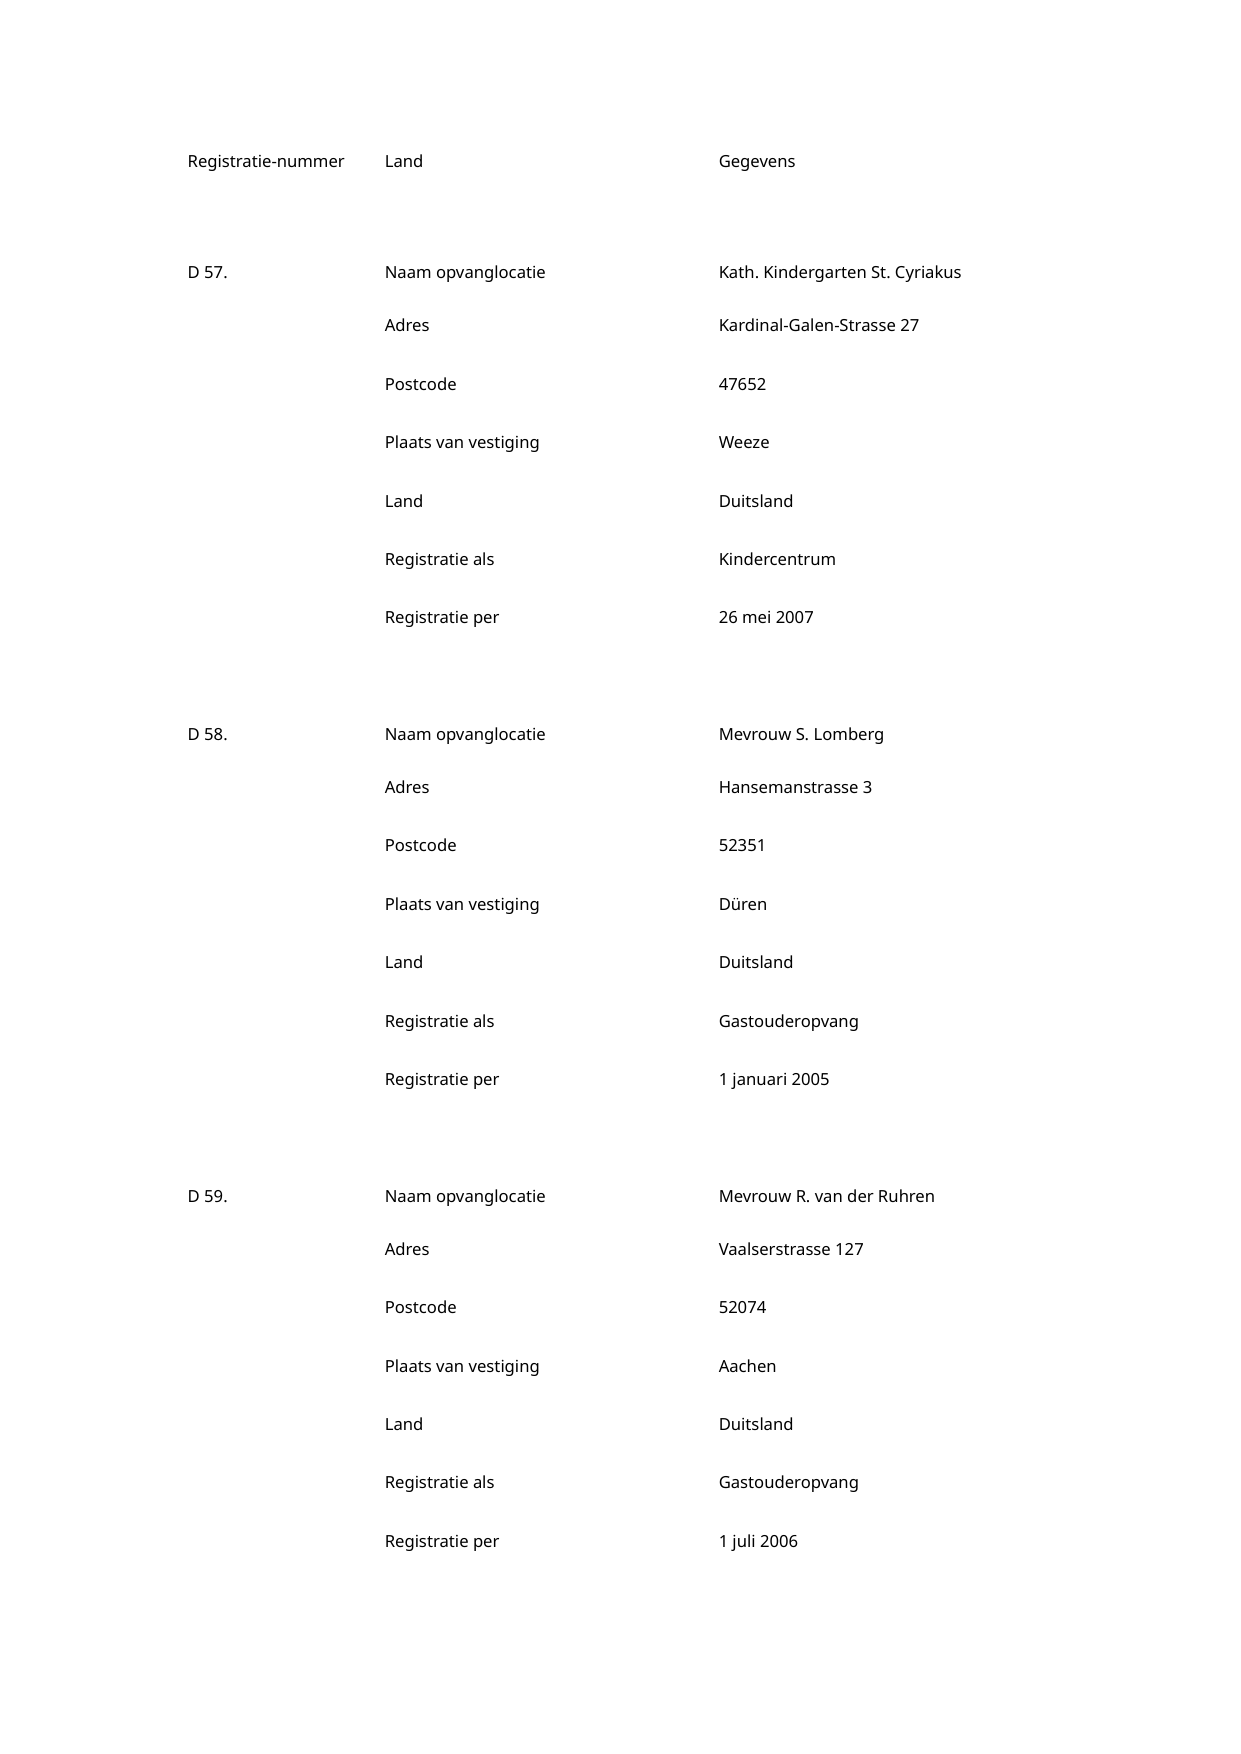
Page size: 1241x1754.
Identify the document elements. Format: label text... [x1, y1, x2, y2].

table_cell D 57. [188, 261, 384, 314]
table_cell Kindercentrum [719, 548, 1053, 606]
table_cell Duitsland [719, 489, 1053, 548]
table_cell D 58. [188, 723, 384, 776]
table_cell [188, 606, 384, 664]
table_cell 1 januari 2005 [719, 1068, 1053, 1126]
table_cell [188, 314, 384, 372]
table_cell Adres [385, 314, 718, 372]
table_cell Registratie per [385, 606, 718, 664]
table_cell Registratie per [385, 1530, 718, 1588]
table_cell [719, 665, 1053, 723]
table_cell Weeze [719, 431, 1053, 489]
table_cell 52074 [719, 1296, 1053, 1354]
table_cell Gastouderopvang [719, 1009, 1053, 1068]
table_cell [188, 893, 384, 951]
table_cell 47652 [719, 372, 1053, 431]
table_cell [385, 1126, 718, 1185]
table_cell Aachen [719, 1354, 1053, 1413]
table_cell Duitsland [719, 1413, 1053, 1471]
table_cell Plaats van vestiging [385, 1354, 718, 1413]
table_cell Naam opvanglocatie [385, 261, 718, 314]
table_cell [188, 1530, 384, 1588]
table_cell Mevrouw S. Lomberg [719, 723, 1053, 776]
table_cell [188, 203, 384, 261]
table_cell Postcode [385, 834, 718, 892]
table_cell [188, 431, 384, 489]
table_cell Land [385, 1413, 718, 1471]
table_cell [188, 1068, 384, 1126]
table_cell [188, 951, 384, 1009]
table_cell [188, 1009, 384, 1068]
table_cell Duitsland [719, 951, 1053, 1009]
table_cell [188, 489, 384, 548]
table_cell Registratie als [385, 1009, 718, 1068]
table_cell Adres [385, 776, 718, 834]
table_cell [188, 1413, 384, 1471]
table_cell [188, 1471, 384, 1529]
table_cell Düren [719, 893, 1053, 951]
table_cell Registratie als [385, 1471, 718, 1529]
table_cell Kardinal-Galen-Strasse 27 [719, 314, 1053, 372]
table_cell [188, 1296, 384, 1354]
table_cell [719, 203, 1053, 261]
table_cell 1 juli 2006 [719, 1530, 1053, 1588]
table_cell [719, 1126, 1053, 1185]
table_header Land [385, 150, 718, 203]
table_cell Naam opvanglocatie [385, 723, 718, 776]
table_cell Registratie per [385, 1068, 718, 1126]
table_cell 52351 [719, 834, 1053, 892]
table_cell Mevrouw R. van der Ruhren [719, 1185, 1053, 1237]
table_header Registratie-nummer [188, 150, 384, 203]
table_cell Vaalserstrasse 127 [719, 1238, 1053, 1296]
table_cell [188, 1238, 384, 1296]
table_cell Land [385, 951, 718, 1009]
table_header Gegevens [719, 150, 1053, 203]
table_cell Hansemanstrasse 3 [719, 776, 1053, 834]
table_cell Gastouderopvang [719, 1471, 1053, 1529]
table_cell Postcode [385, 372, 718, 431]
table_cell Plaats van vestiging [385, 431, 718, 489]
table_cell [385, 665, 718, 723]
table_cell Kath. Kindergarten St. Cyriakus [719, 261, 1053, 314]
table_cell Plaats van vestiging [385, 893, 718, 951]
table_cell [188, 665, 384, 723]
table_cell Land [385, 489, 718, 548]
table_cell [188, 1354, 384, 1413]
table_cell [385, 203, 718, 261]
table_cell [188, 1126, 384, 1185]
table_cell [188, 776, 384, 834]
table_cell 26 mei 2007 [719, 606, 1053, 664]
table_cell Adres [385, 1238, 718, 1296]
table_cell Naam opvanglocatie [385, 1185, 718, 1237]
table_cell [188, 372, 384, 431]
table_cell [188, 548, 384, 606]
table_cell [188, 834, 384, 892]
table_cell Registratie als [385, 548, 718, 606]
table_cell Postcode [385, 1296, 718, 1354]
table_cell D 59. [188, 1185, 384, 1237]
